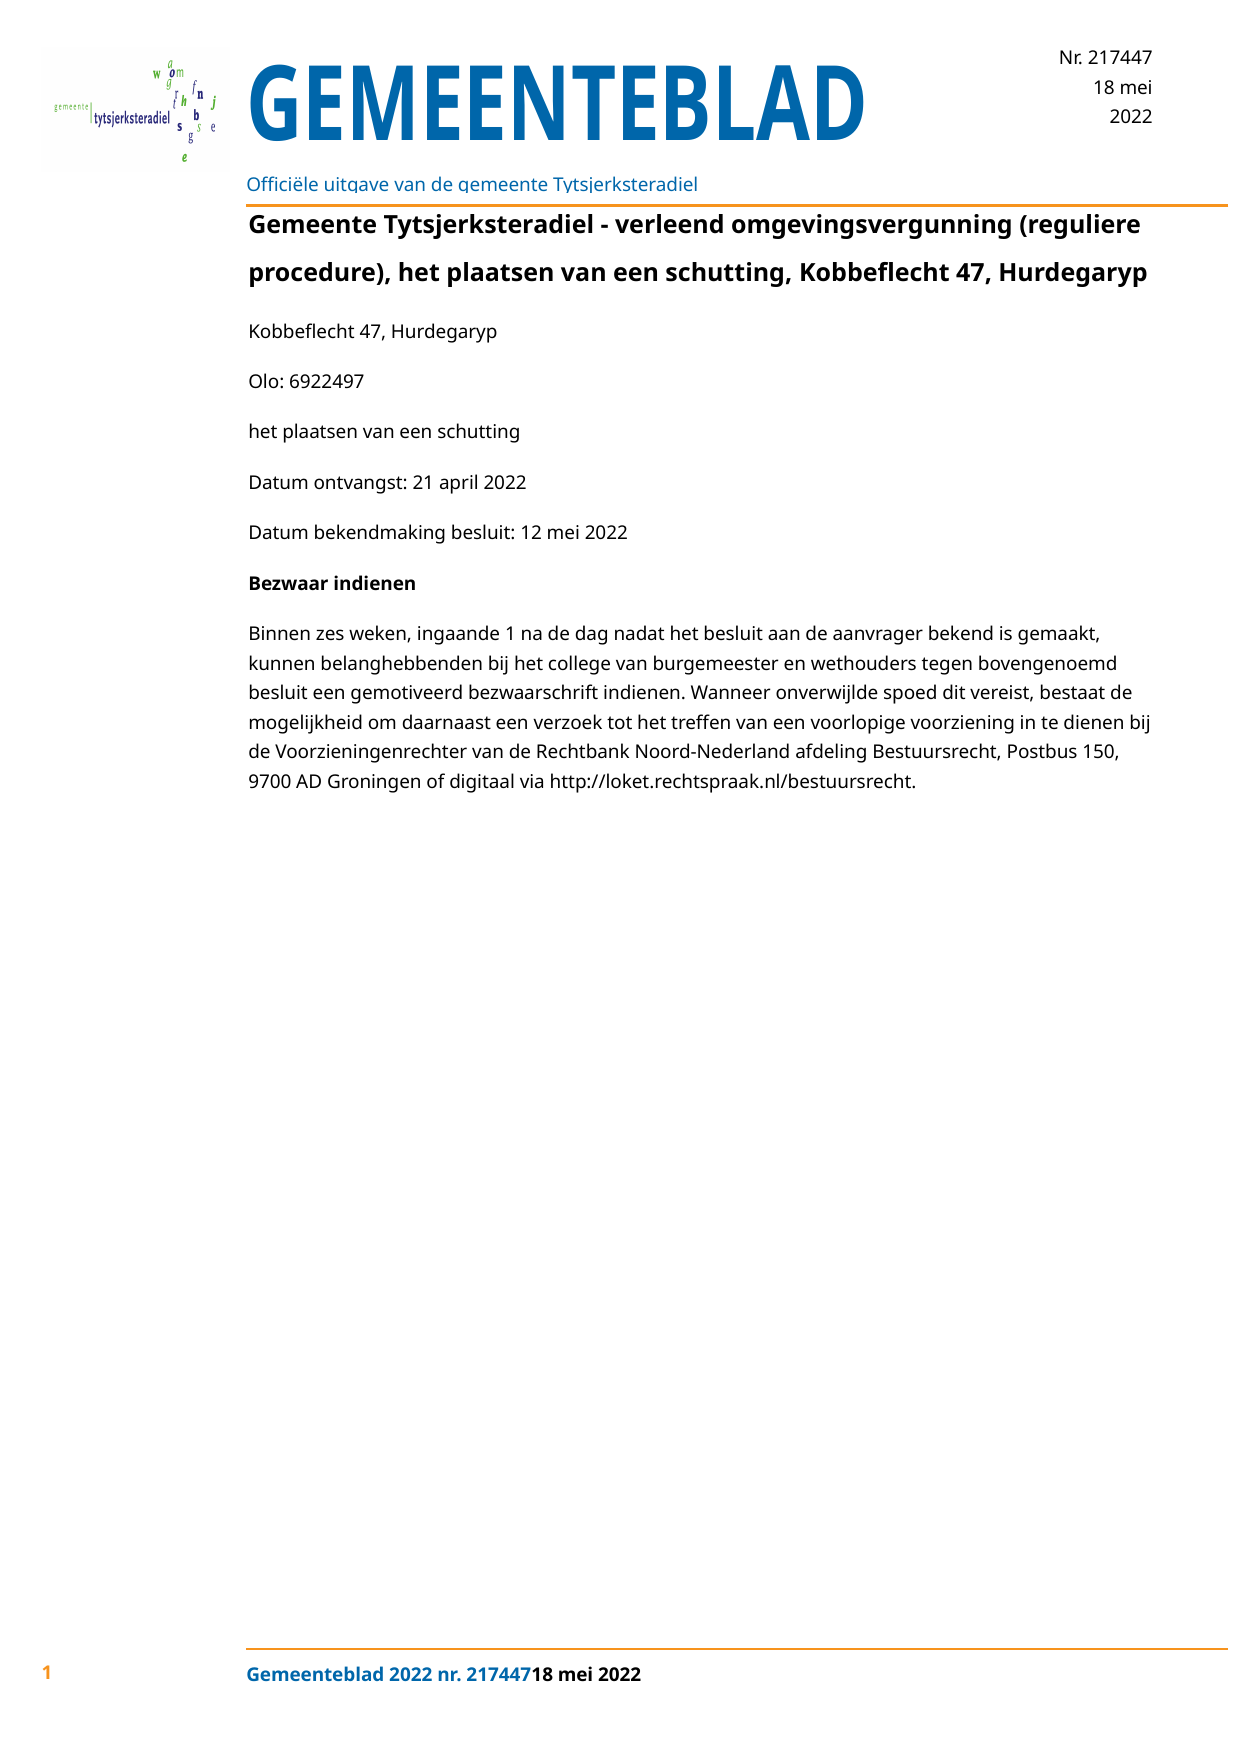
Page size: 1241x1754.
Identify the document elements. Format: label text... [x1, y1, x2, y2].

text Datum ontvangst: 21 april 2022 [248, 469, 1152, 495]
text Olo: 6922497 [248, 368, 1152, 394]
text het plaatsen van een schutting [248, 419, 1152, 444]
text Kobbeflecht 47, Hurdegaryp [248, 318, 1152, 344]
picture [41, 47, 231, 172]
text Datum bekendmaking besluit: 12 mei 2022 [248, 519, 1152, 545]
text Bezwaar indienen [248, 570, 1152, 596]
text Gemeente Tytsjerksteradiel - verleend omgevingsvergunning (reguliere procedure), het plaatsen van een schutting, Kobbeflecht 47, Hurdegaryp [248, 207, 1152, 288]
text Binnen zes weken, ingaande 1 na de dag nadat het besluit aan de aanvrager bekend is gemaakt, kunnen belanghebbenden bij het college van burgemeester en wethouders tegen bovengenoemd besluit een gemotiveerd bezwaarschrift indienen. Wanneer onverwijlde spoed dit vereist, bestaat de mogelijkheid om daarnaast een verzoek tot het treffen van een voorlopige voorziening in te dienen bij de Voorzieningenrechter van de Rechtbank Noord-Nederland afdeling Bestuursrecht, Postbus 150, 9700 AD Groningen of digitaal via http://loket.rechtspraak.nl/bestuursrecht. [248, 620, 1152, 794]
